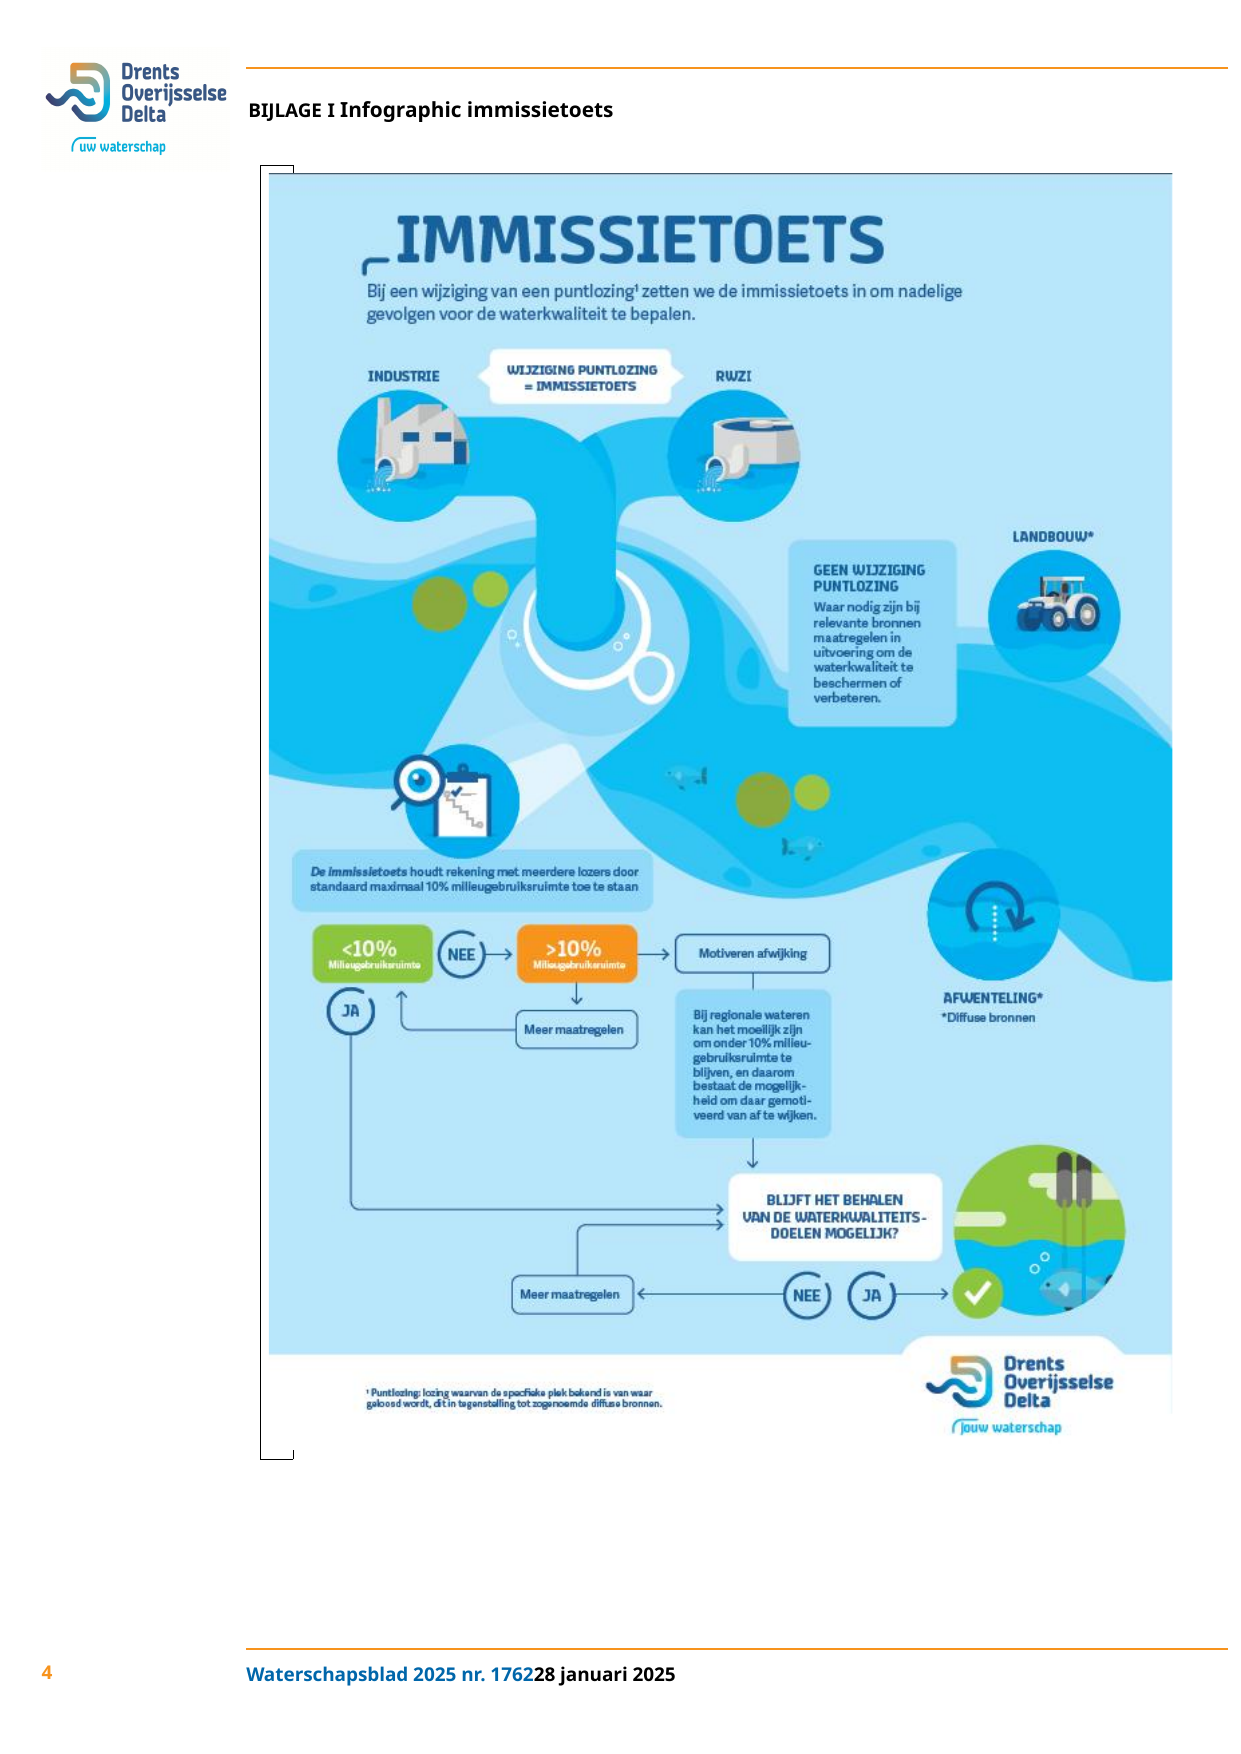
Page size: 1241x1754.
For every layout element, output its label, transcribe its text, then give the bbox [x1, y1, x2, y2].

picture [990, 904, 997, 942]
picture [664, 765, 708, 786]
text BIJLAGE I Infographic immissietoets [248, 95, 1152, 123]
picture [734, 771, 835, 831]
picture [41, 47, 231, 172]
picture [786, 837, 824, 858]
picture [268, 173, 1173, 1450]
picture [968, 882, 1033, 929]
picture [411, 576, 469, 634]
